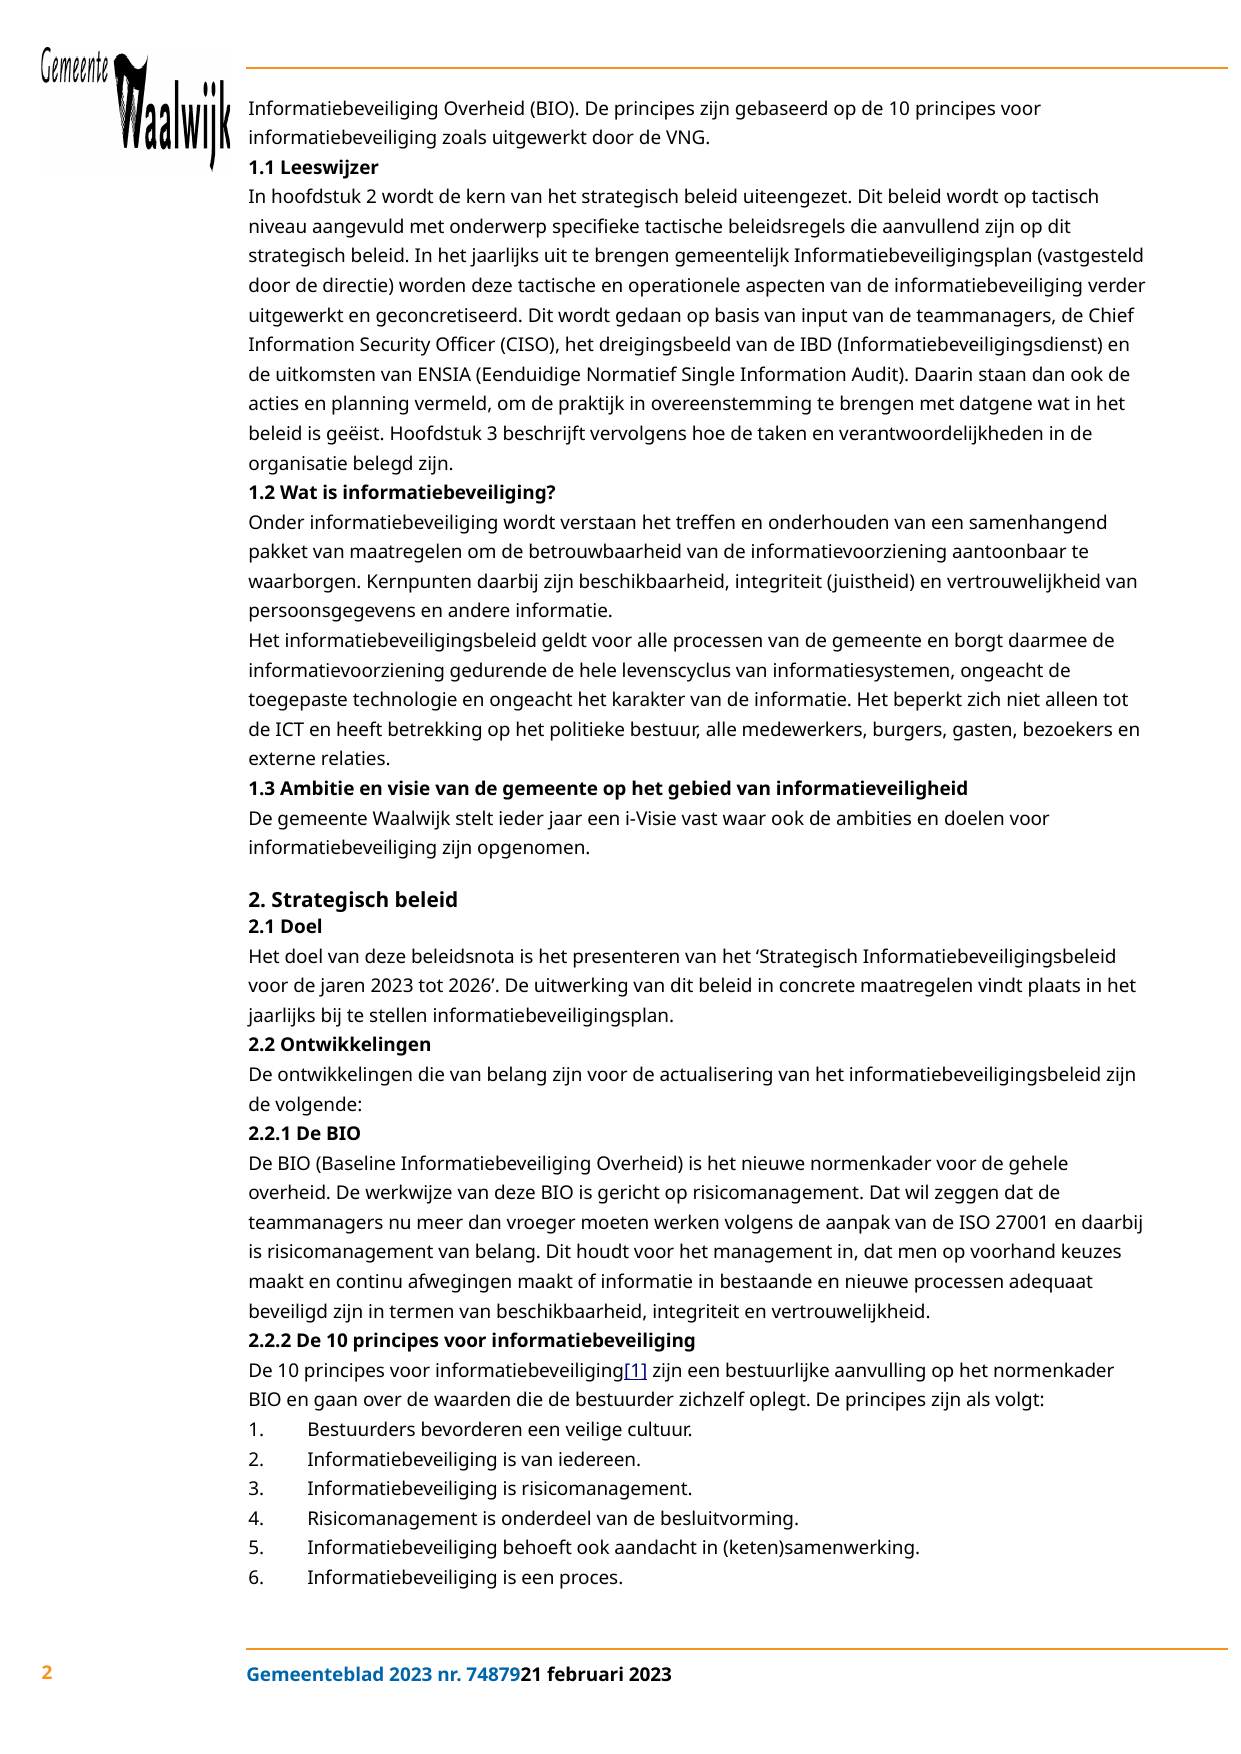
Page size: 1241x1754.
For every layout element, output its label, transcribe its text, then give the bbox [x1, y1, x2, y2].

text 1.1 Leeswijzer [248, 154, 1152, 180]
text De 10 principes voor informatiebeveiliging[1] zijn een bestuurlijke aanvulling op het normenkader BIO en gaan over de waarden die de bestuurder zichzelf oplegt. De principes zijn als volgt: [248, 1357, 1152, 1412]
text In hoofdstuk 2 wordt de kern van het strategisch beleid uiteengezet. Dit beleid wordt op tactisch niveau aangevuld met onderwerp specifieke tactische beleidsregels die aanvullend zijn op dit strategisch beleid. In het jaarlijks uit te brengen gemeentelijk Informatiebeveiligingsplan (vastgesteld door de directie) worden deze tactische en operationele aspecten van de informatiebeveiliging verder uitgewerkt en geconcretiseerd. Dit wordt gedaan op basis van input van de teammanagers, de Chief Information Security Officer (CISO), het dreigingsbeeld van de IBD (Informatiebeveiligingsdienst) en de uitkomsten van ENSIA (Eenduidige Normatief Single Information Audit). Daarin staan dan ook de acties en planning vermeld, om de praktijk in overeenstemming te brengen met datgene wat in het beleid is geëist. Hoofdstuk 3 beschrijft vervolgens hoe de taken en verantwoordelijkheden in de organisatie belegd zijn. [248, 183, 1152, 476]
text Informatiebeveiliging Overheid (BIO). De principes zijn gebaseerd op de 10 principes voor informatiebeveiliging zoals uitgewerkt door de VNG. [248, 95, 1152, 150]
text 2.2.1 De BIO [248, 1120, 1152, 1146]
text De BIO (Baseline Informatiebeveiliging Overheid) is het nieuwe normenkader voor de gehele overheid. De werkwijze van deze BIO is gericht op risicomanagement. Dat wil zeggen dat de teammanagers nu meer dan vroeger moeten werken volgens de aanpak van de ISO 27001 en daarbij is risicomanagement van belang. Dit houdt voor het management in, dat men op voorhand keuzes maakt en continu afwegingen maakt of informatie in bestaande en nieuwe processen adequaat beveiligd zijn in termen van beschikbaarheid, integriteit en vertrouwelijkheid. [248, 1150, 1152, 1323]
list Informatiebeveiliging is van iedereen. [248, 1446, 1152, 1471]
text Het informatiebeveiligingsbeleid geldt voor alle processen van de gemeente en borgt daarmee de informatievoorziening gedurende de hele levenscyclus van informatiesystemen, ongeacht de toegepaste technologie en ongeacht het karakter van de informatie. Het beperkt zich niet alleen tot de ICT en heeft betrekking op het politieke bestuur, alle medewerkers, burgers, gasten, bezoekers en externe relaties. [248, 627, 1152, 771]
text Het doel van deze beleidsnota is het presenteren van het ‘Strategisch Informatiebeveiligingsbeleid voor de jaren 2023 tot 2026’. De uitwerking van dit beleid in concrete maatregelen vindt plaats in het jaarlijks bij te stellen informatiebeveiligingsplan. [248, 943, 1152, 1028]
text 1.2 Wat is informatiebeveiliging? [248, 479, 1152, 505]
text 2.1 Doel [248, 913, 1152, 939]
text De gemeente Waalwijk stelt ieder jaar een i-Visie vast waar ook de ambities en doelen voor informatiebeveiliging zijn opgenomen. [248, 805, 1152, 860]
list Risicomanagement is onderdeel van de besluitvorming. [248, 1505, 1152, 1531]
picture [41, 47, 231, 172]
list Informatiebeveiliging is risicomanagement. [248, 1475, 1152, 1501]
list Informatiebeveiliging is een proces. [248, 1564, 1152, 1590]
text 2. Strategisch beleid [248, 885, 1152, 913]
text 2.2.2 De 10 principes voor informatiebeveiliging [248, 1327, 1152, 1353]
text 1.3 Ambitie en visie van de gemeente op het gebied van informatieveiligheid [248, 775, 1152, 801]
text De ontwikkelingen die van belang zijn voor de actualisering van het informatiebeveiligingsbeleid zijn de volgende: [248, 1061, 1152, 1116]
text 2.2 Ontwikkelingen [248, 1032, 1152, 1057]
text Onder informatiebeveiliging wordt verstaan het treffen en onderhouden van een samenhangend pakket van maatregelen om de betrouwbaarheid van de informatievoorziening aantoonbaar te waarborgen. Kernpunten daarbij zijn beschikbaarheid, integriteit (juistheid) en vertrouwelijkheid van persoonsgegevens en andere informatie. [248, 509, 1152, 623]
list Bestuurders bevorderen een veilige cultuur. [248, 1416, 1152, 1442]
list Informatiebeveiliging behoeft ook aandacht in (keten)samenwerking. [248, 1534, 1152, 1560]
